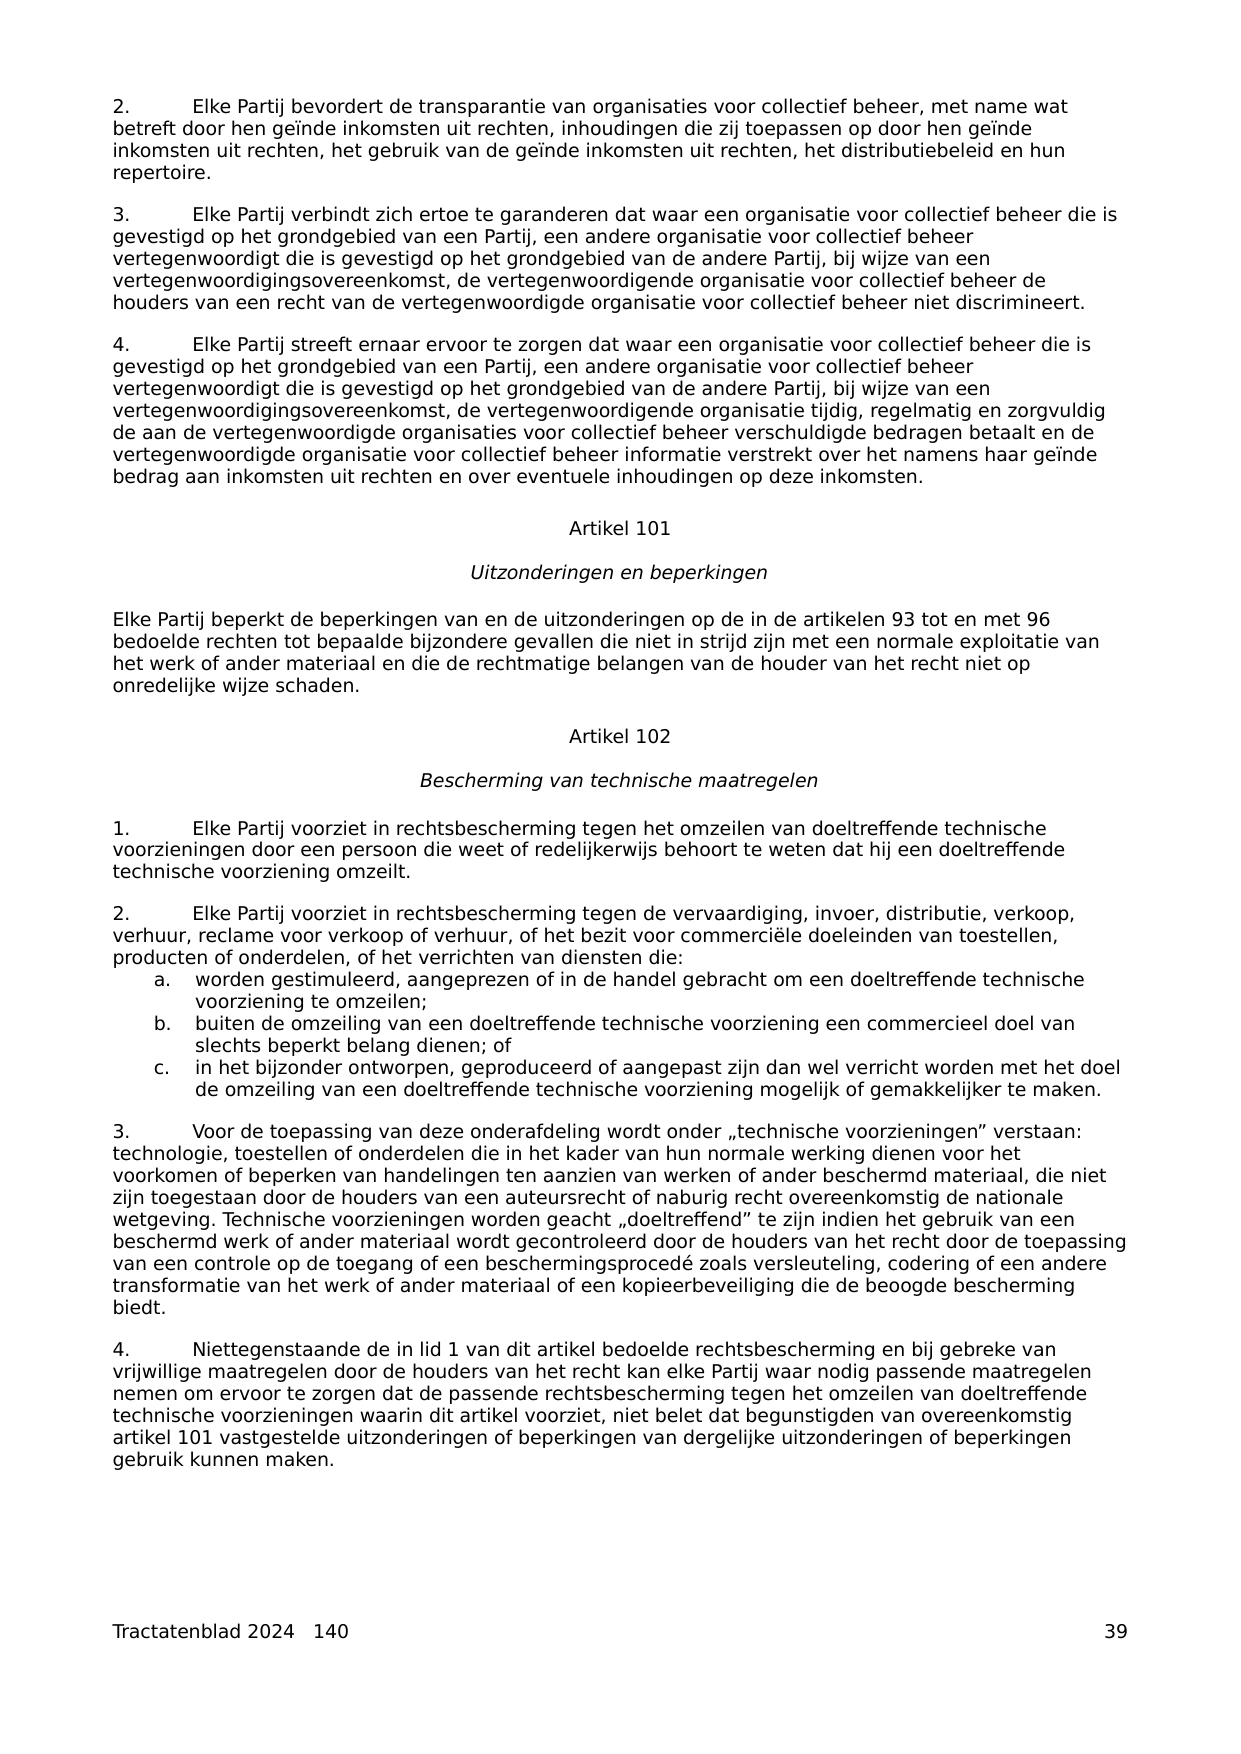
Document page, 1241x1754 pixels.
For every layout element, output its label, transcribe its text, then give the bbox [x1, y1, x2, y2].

text Elke Partij beperkt de beperkingen van en de uitzonderingen op de in de artikelen 93 tot en met 96 bedoelde rechten tot bepaalde bijzondere gevallen die niet in strijd zijn met een normale exploitatie van het werk of ander materiaal en die de rechtmatige belangen van de houder van het recht niet op onredelijke wijze schaden. [112, 608, 1128, 696]
text 3. Elke Partij verbindt zich ertoe te garanderen dat waar een organisatie voor collectief beheer die is gevestigd op het grondgebied van een Partij, een andere organisatie voor collectief beheer vertegenwoordigt die is gevestigd op het grondgebied van de andere Partij, bij wijze van een vertegenwoordigingsovereenkomst, de vertegenwoordigende organisatie voor collectief beheer de houders van een recht van de vertegenwoordigde organisatie voor collectief beheer niet discrimineert. [112, 204, 1128, 314]
text c. in het bijzonder ontworpen, geproduceerd of aangepast zijn dan wel verricht worden met het doel de omzeiling van een doeltreffende technische voorziening mogelijk of gemakkelijker te maken. [153, 1057, 1128, 1101]
text b. buiten de omzeiling van een doeltreffende technische voorziening een commercieel doel van slechts beperkt belang dienen; of [153, 1013, 1128, 1057]
text 1. Elke Partij voorziet in rechtsbescherming tegen het omzeilen van doeltreffende technische voorzieningen door een persoon die weet of redelijkerwijs behoort te weten dat hij een doeltreffende technische voorziening omzeilt. [112, 817, 1128, 883]
text 4. Elke Partij streeft ernaar ervoor te zorgen dat waar een organisatie voor collectief beheer die is gevestigd op het grondgebied van een Partij, een andere organisatie voor collectief beheer vertegenwoordigt die is gevestigd op het grondgebied van de andere Partij, bij wijze van een vertegenwoordigingsovereenkomst, de vertegenwoordigende organisatie tijdig, regelmatig en zorgvuldig de aan de vertegenwoordigde organisaties voor collectief beheer verschuldigde bedragen betaalt en de vertegenwoordigde organisatie voor collectief beheer informatie verstrekt over het namens haar geïnde bedrag aan inkomsten uit rechten en over eventuele inhoudingen op deze inkomsten. [112, 334, 1128, 488]
text 2. Elke Partij voorziet in rechtsbescherming tegen de vervaardiging, invoer, distributie, verkoop, verhuur, reclame voor verkoop of verhuur, of het bezit voor commerciële doeleinden van toestellen, producten of onderdelen, of het verrichten van diensten die: [112, 903, 1128, 969]
text 3. Voor de toepassing van deze onderafdeling wordt onder „technische voorzieningen” verstaan: technologie, toestellen of onderdelen die in het kader van hun normale werking dienen voor het voorkomen of beperken van handelingen ten aanzien van werken of ander beschermd materiaal, die niet zijn toegestaan door de houders van een auteursrecht of naburig recht overeenkomstig de nationale wetgeving. Technische voorzieningen worden geacht „doeltreffend” te zijn indien het gebruik van een beschermd werk of ander materiaal wordt gecontroleerd door de houders van het recht door de toepassing van een controle op de toegang of een beschermingsprocedé zoals versleuteling, codering of een andere transformatie van het werk of ander materiaal of een kopieerbeveiliging die de beoogde bescherming biedt. [112, 1121, 1128, 1319]
subtitle Artikel 101 Uitzonderingen en beperkingen [112, 518, 1128, 583]
text 4. Niettegenstaande de in lid 1 van dit artikel bedoelde rechtsbescherming en bij gebreke van vrijwillige maatregelen door de houders van het recht kan elke Partij waar nodig passende maatregelen nemen om ervoor te zorgen dat de passende rechtsbescherming tegen het omzeilen van doeltreffende technische voorzieningen waarin dit artikel voorziet, niet belet dat begunstigden van overeenkomstig artikel 101 vastgestelde uitzonderingen of beperkingen van dergelijke uitzonderingen of beperkingen gebruik kunnen maken. [112, 1339, 1128, 1471]
subtitle Artikel 102 Bescherming van technische maatregelen [112, 726, 1128, 792]
text a. worden gestimuleerd, aangeprezen of in de handel gebracht om een doeltreffende technische voorziening te omzeilen; [153, 969, 1128, 1013]
text 2. Elke Partij bevordert de transparantie van organisaties voor collectief beheer, met name wat betreft door hen geïnde inkomsten uit rechten, inhoudingen die zij toepassen op door hen geïnde inkomsten uit rechten, het gebruik van de geïnde inkomsten uit rechten, het distributiebeleid en hun repertoire. [112, 96, 1128, 184]
